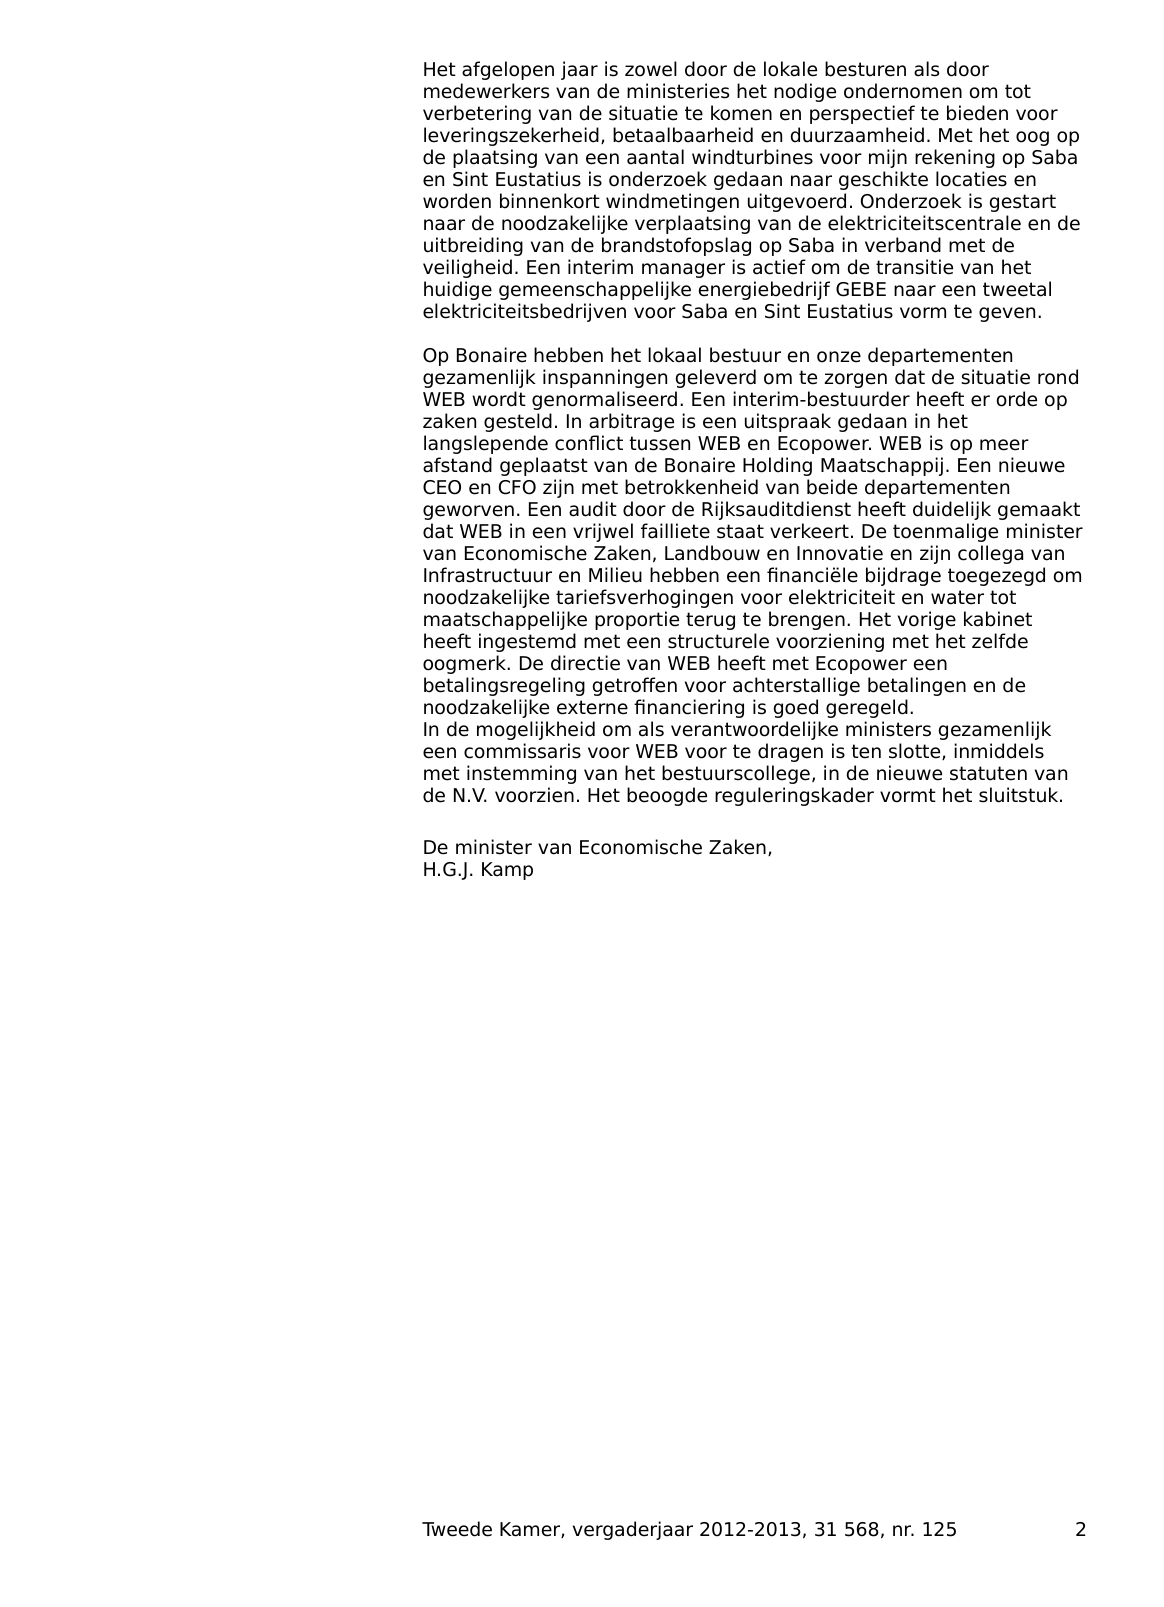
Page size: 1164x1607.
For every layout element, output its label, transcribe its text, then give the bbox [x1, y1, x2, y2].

text Op Bonaire hebben het lokaal bestuur en onze departementen gezamenlijk inspanningen geleverd om te zorgen dat de situatie rond WEB wordt genormaliseerd. Een interim-bestuurder heeft er orde op zaken gesteld. In arbitrage is een uitspraak gedaan in het langslepende conflict tussen WEB en Ecopower. WEB is op meer afstand geplaatst van de Bonaire Holding Maatschappij. Een nieuwe CEO en CFO zijn met betrokkenheid van beide departementen geworven. Een audit door de Rijksauditdienst heeft duidelijk gemaakt dat WEB in een vrijwel failliete staat verkeert. De toenmalige minister van Economische Zaken, Landbouw en Innovatie en zijn collega van Infrastructuur en Milieu hebben een financiële bijdrage toegezegd om noodzakelijke tariefsverhogingen voor elektriciteit en water tot maatschappelijke proportie terug te brengen. Het vorige kabinet heeft ingestemd met een structurele voorziening met het zelfde oogmerk. De directie van WEB heeft met Ecopower een betalingsregeling getroffen voor achterstallige betalingen en de noodzakelijke externe financiering is goed geregeld. [422, 345, 1087, 719]
text De minister van Economische Zaken, H.G.J. Kamp [422, 837, 1087, 881]
text Het afgelopen jaar is zowel door de lokale besturen als door medewerkers van de ministeries het nodige ondernomen om tot verbetering van de situatie te komen en perspectief te bieden voor leveringszekerheid, betaalbaarheid en duurzaamheid. Met het oog op de plaatsing van een aantal windturbines voor mijn rekening op Saba en Sint Eustatius is onderzoek gedaan naar geschikte locaties en worden binnenkort windmetingen uitgevoerd. Onderzoek is gestart naar de noodzakelijke verplaatsing van de elektriciteitscentrale en de uitbreiding van de brandstofopslag op Saba in verband met de veiligheid. Een interim manager is actief om de transitie van het huidige gemeenschappelijke energiebedrijf GEBE naar een tweetal elektriciteitsbedrijven voor Saba en Sint Eustatius vorm te geven. [422, 59, 1087, 323]
text In de mogelijkheid om als verantwoordelijke ministers gezamenlijk een commissaris voor WEB voor te dragen is ten slotte, inmiddels met instemming van het bestuurscollege, in de nieuwe statuten van de N.V. voorzien. Het beoogde reguleringskader vormt het sluitstuk. [422, 719, 1087, 807]
